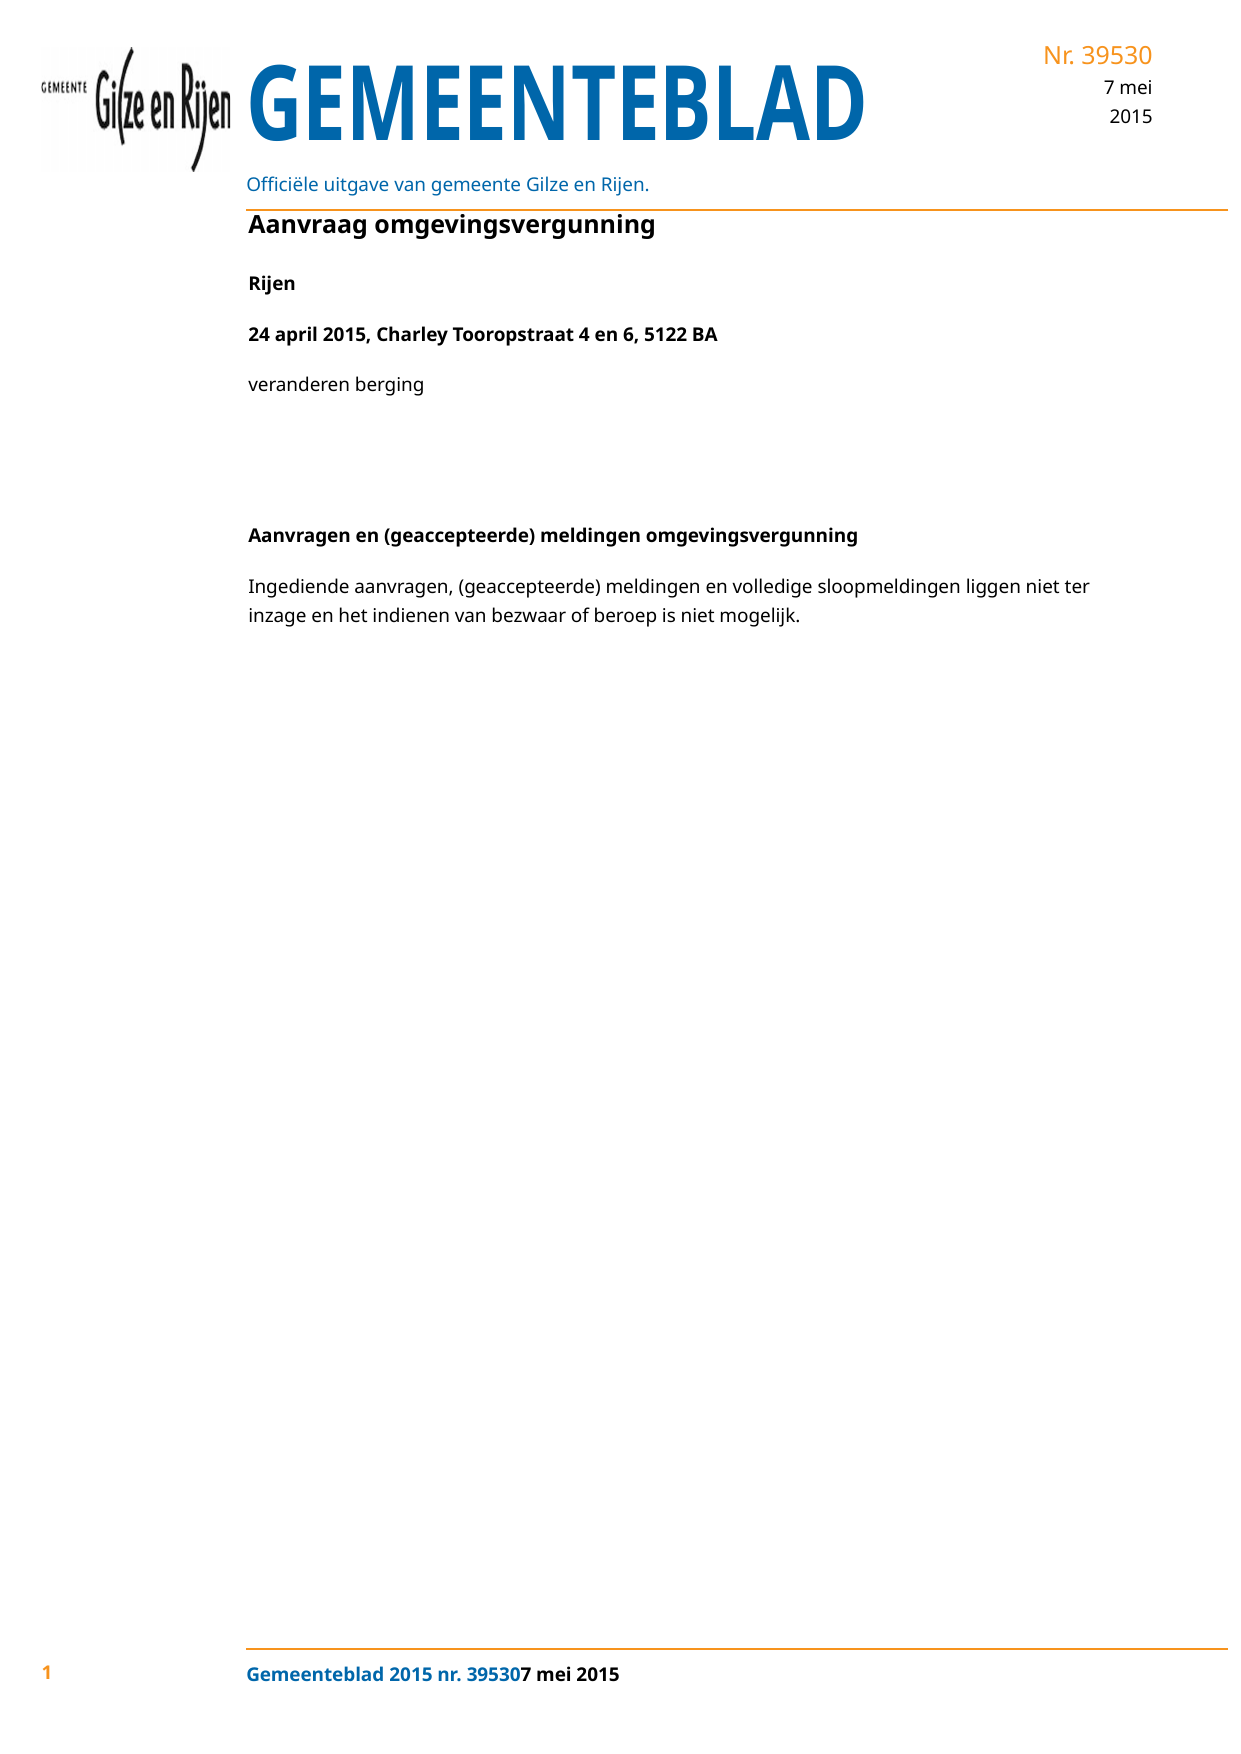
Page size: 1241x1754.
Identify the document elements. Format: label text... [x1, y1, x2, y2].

text Aanvraag omgevingsvergunning [248, 211, 1152, 241]
picture [41, 47, 231, 172]
text Rijen [248, 270, 1152, 296]
text Ingediende aanvragen, (geaccepteerde) meldingen en volledige sloopmeldingen liggen niet ter inzage en het indienen van bezwaar of beroep is niet mogelijk. [248, 573, 1152, 628]
text 24 april 2015, Charley Tooropstraat 4 en 6, 5122 BA [248, 321, 1152, 346]
text veranderen berging [248, 371, 1152, 397]
text Aanvragen en (geaccepteerde) meldingen omgevingsvergunning [248, 522, 1152, 548]
